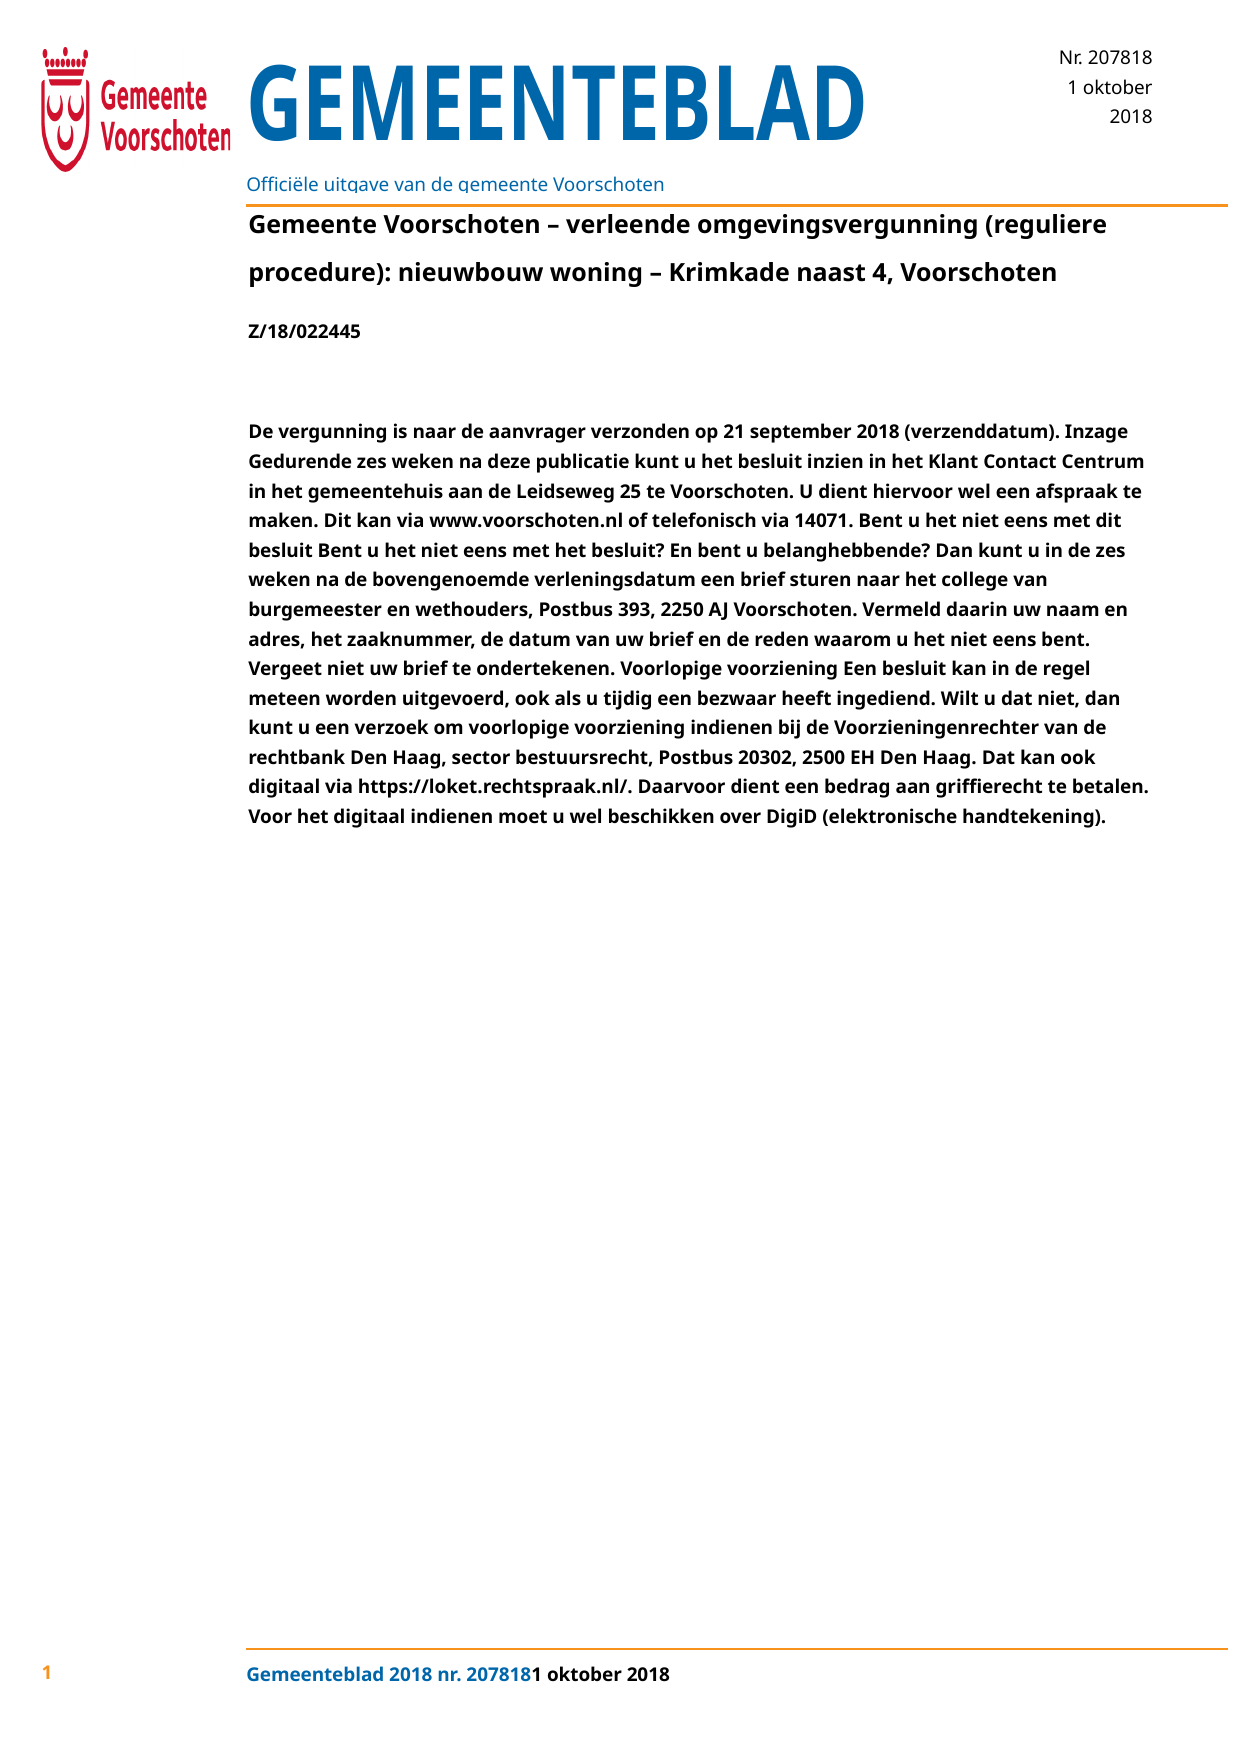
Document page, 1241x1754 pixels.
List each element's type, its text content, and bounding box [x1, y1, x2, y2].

picture [41, 47, 231, 172]
text De vergunning is naar de aanvrager verzonden op 21 september 2018 (verzenddatum). Inzage Gedurende zes weken na deze publicatie kunt u het besluit inzien in het Klant Contact Centrum in het gemeentehuis aan de Leidseweg 25 te Voorschoten. U dient hiervoor wel een afspraak te maken. Dit kan via www.voorschoten.nl of telefonisch via 14071. Bent u het niet eens met dit besluit Bent u het niet eens met het besluit? En bent u belanghebbende? Dan kunt u in de zes weken na de bovengenoemde verleningsdatum een brief sturen naar het college van burgemeester en wethouders, Postbus 393, 2250 AJ Voorschoten. Vermeld daarin uw naam en adres, het zaaknummer, de datum van uw brief en de reden waarom u het niet eens bent. Vergeet niet uw brief te ondertekenen. Voorlopige voorziening Een besluit kan in de regel meteen worden uitgevoerd, ook als u tijdig een bezwaar heeft ingediend. Wilt u dat niet, dan kunt u een verzoek om voorlopige voorziening indienen bij de Voorzieningenrechter van de rechtbank Den Haag, sector bestuursrecht, Postbus 20302, 2500 EH Den Haag. Dat kan ook digitaal via https://loket.rechtspraak.nl/. Daarvoor dient een bedrag aan griffierecht te betalen. Voor het digitaal indienen moet u wel beschikken over DigiD (elektronische handtekening). [248, 419, 1152, 829]
text Gemeente Voorschoten – verleende omgevingsvergunning (reguliere procedure): nieuwbouw woning – Krimkade naast 4, Voorschoten [248, 207, 1152, 288]
text Z/18/022445 [248, 318, 1152, 344]
